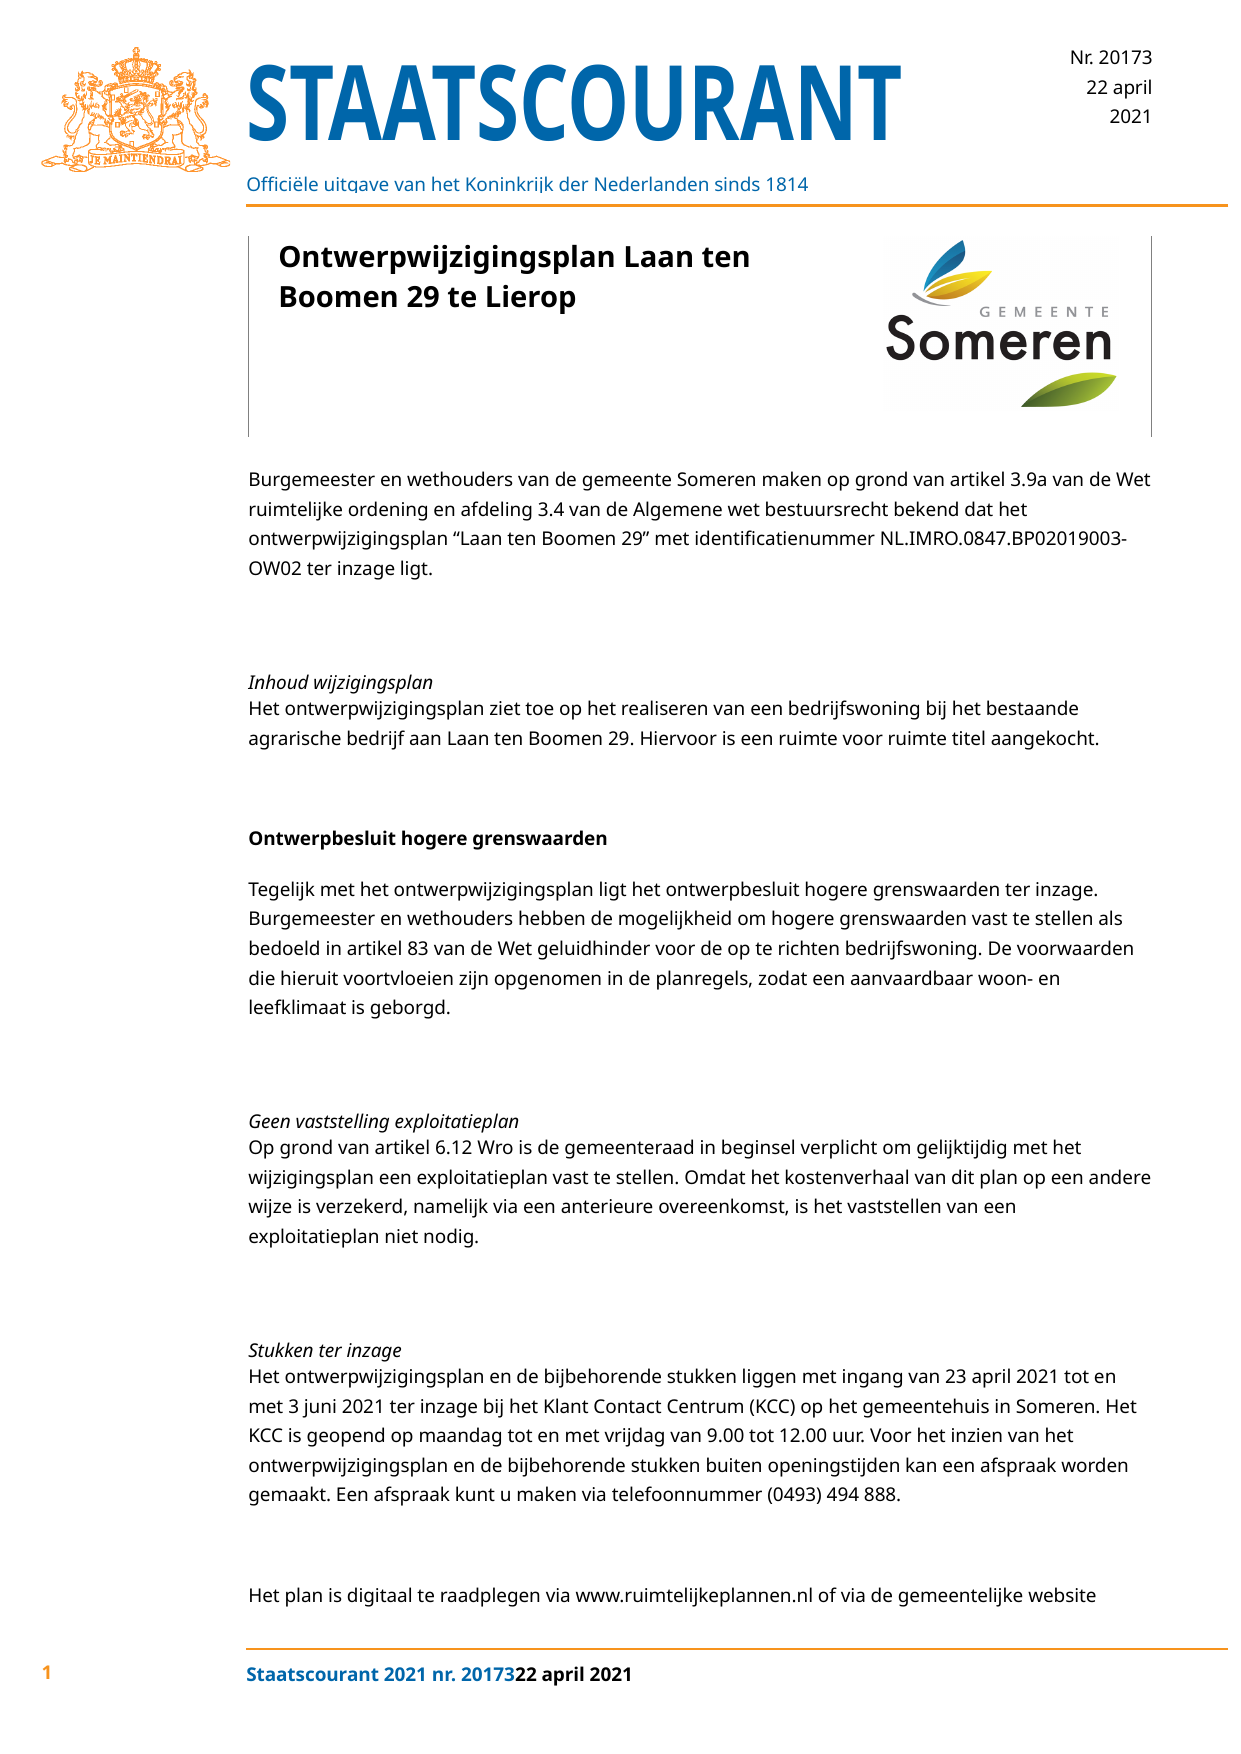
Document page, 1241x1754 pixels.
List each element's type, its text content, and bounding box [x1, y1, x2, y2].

text Geen vaststelling exploitatieplan [248, 1109, 1152, 1134]
table_header Ontwerpwijzigingsplan Laan ten Boomen 29 te Lierop [249, 236, 850, 437]
text Het ontwerpwijzigingsplan ziet toe op het realiseren van een bedrijfswoning bij het bestaande agrarische bedrijf aan Laan ten Boomen 29. Hiervoor is een ruimte voor ruimte titel aangekocht. [248, 695, 1152, 750]
text Stukken ter inzage [248, 1337, 1152, 1363]
text Het plan is digitaal te raadplegen via www.ruimtelijkeplannen.nl of via de gemeentelijke website [248, 1582, 1152, 1608]
text Inhoud wijzigingsplan [248, 669, 1152, 695]
text Op grond van artikel 6.12 Wro is de gemeenteraad in beginsel verplicht om gelijktijdig met het wijzigingsplan een exploitatieplan vast te stellen. Omdat het kostenverhaal van dit plan op een andere wijze is verzekerd, namelijk via een anterieure overeenkomst, is het vaststellen van een exploitatieplan niet nodig. [248, 1134, 1152, 1249]
picture [882, 236, 1119, 411]
picture [41, 47, 231, 172]
table_header [850, 236, 1151, 437]
text Tegelijk met het ontwerpwijzigingsplan ligt het ontwerpbesluit hogere grenswaarden ter inzage. Burgemeester en wethouders hebben de mogelijkheid om hogere grenswaarden vast te stellen als bedoeld in artikel 83 van de Wet geluidhinder voor de op te richten bedrijfswoning. De voorwaarden die hieruit voortvloeien zijn opgenomen in de planregels, zodat een aanvaardbaar woon- en leefklimaat is geborgd. [248, 876, 1152, 1020]
text Burgemeester en wethouders van de gemeente Someren maken op grond van artikel 3.9a van de Wet ruimtelijke ordening en afdeling 3.4 van de Algemene wet bestuursrecht bekend dat het ontwerpwijzigingsplan “Laan ten Boomen 29” met identificatienummer NL.IMRO.0847.BP02019003-OW02 ter inzage ligt. [248, 466, 1152, 581]
text Ontwerpbesluit hogere grenswaarden [248, 826, 1152, 851]
text Het ontwerpwijzigingsplan en de bijbehorende stukken liggen met ingang van 23 april 2021 tot en met 3 juni 2021 ter inzage bij het Klant Contact Centrum (KCC) op het gemeentehuis in Someren. Het KCC is geopend op maandag tot en met vrijdag van 9.00 tot 12.00 uur. Voor het inzien van het ontwerpwijzigingsplan en de bijbehorende stukken buiten openingstijden kan een afspraak worden gemaakt. Een afspraak kunt u maken via telefoonnummer (0493) 494 888. [248, 1363, 1152, 1507]
